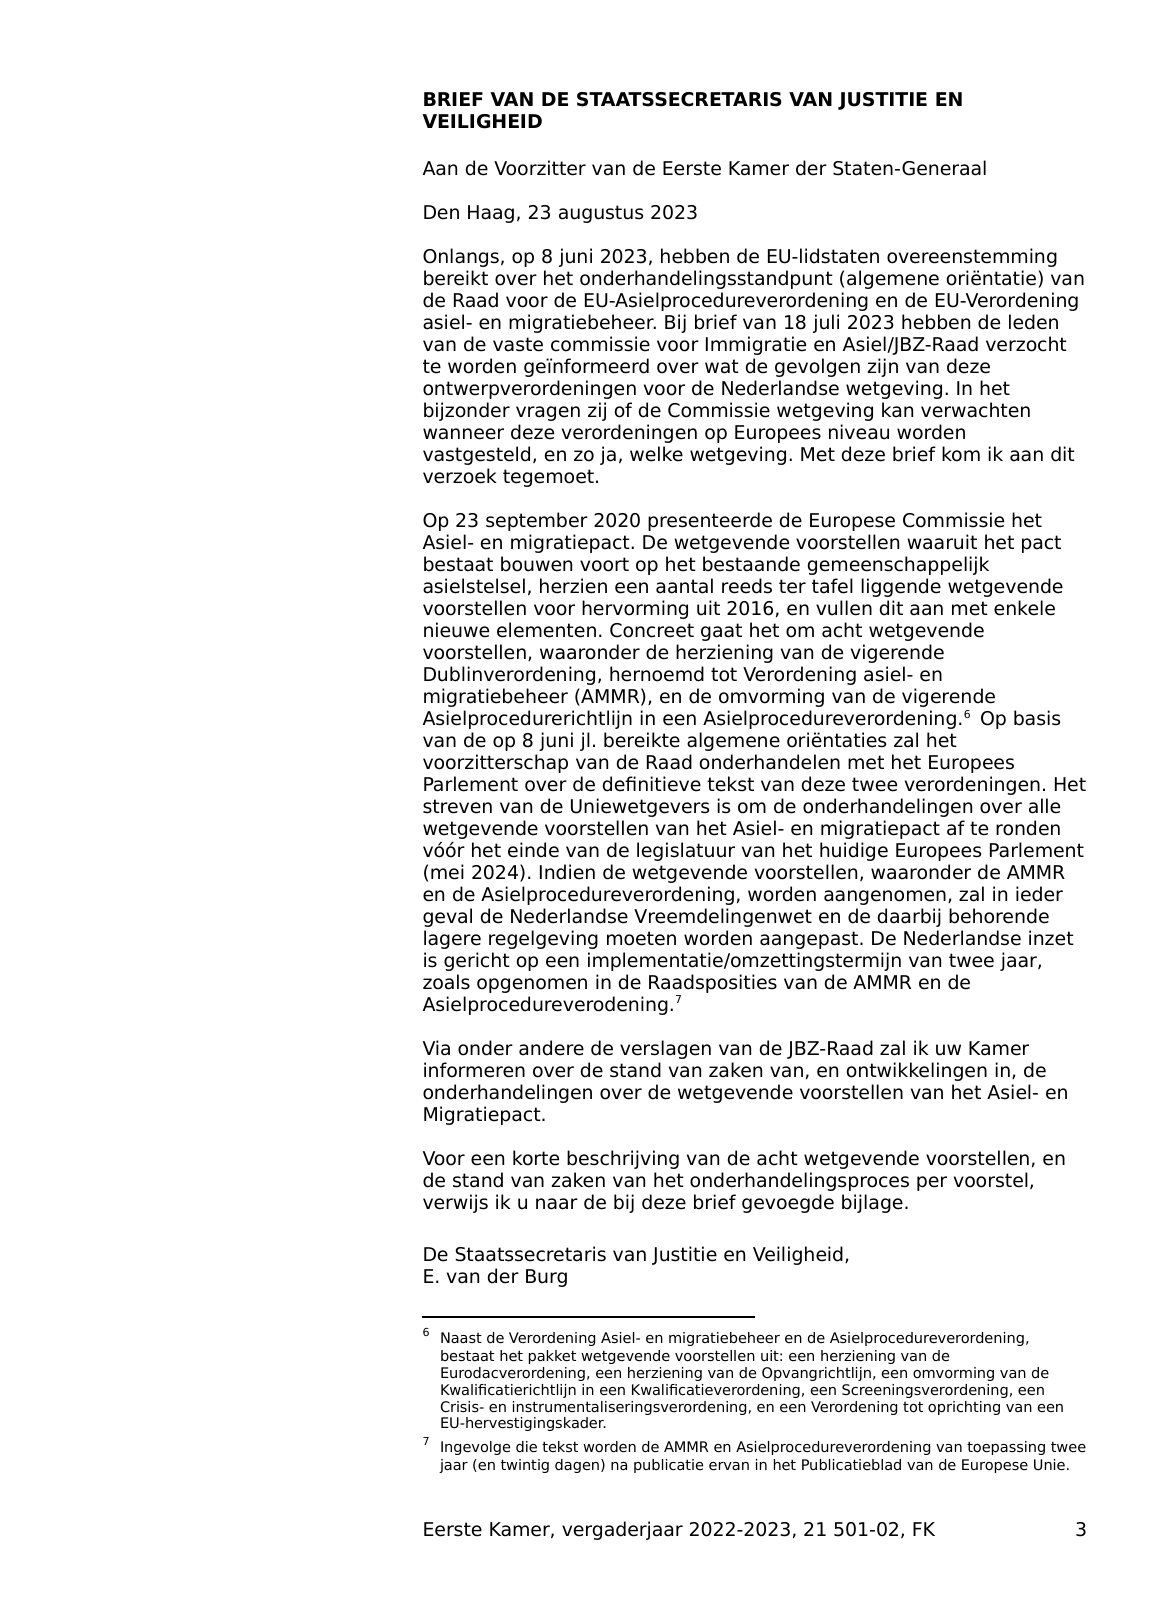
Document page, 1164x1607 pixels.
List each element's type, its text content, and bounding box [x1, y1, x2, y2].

subtitle BRIEF VAN DE STAATSSECRETARIS VAN JUSTITIE EN VEILIGHEID [422, 89, 1087, 133]
text Onlangs, op 8 juni 2023, hebben de EU-lidstaten overeenstemming bereikt over het onderhandelingsstandpunt (algemene oriëntatie) van de Raad voor de EU-Asielprocedureverordening en de EU-Verordening asiel- en migratiebeheer. Bij brief van 18 juli 2023 hebben de leden van de vaste commissie voor Immigratie en Asiel/JBZ-Raad verzocht te worden geïnformeerd over wat de gevolgen zijn van deze ontwerpverordeningen voor de Nederlandse wetgeving. In het bijzonder vragen zij of de Commissie wetgeving kan verwachten wanneer deze verordeningen op Europees niveau worden vastgesteld, en zo ja, welke wetgeving. Met deze brief kom ik aan dit verzoek tegemoet. [422, 246, 1087, 488]
text Den Haag, 23 augustus 2023 [422, 202, 1087, 224]
text Aan de Voorzitter van de Eerste Kamer der Staten-Generaal [422, 158, 1087, 180]
text Op 23 september 2020 presenteerde de Europese Commissie het Asiel- en migratiepact. De wetgevende voorstellen waaruit het pact bestaat bouwen voort op het bestaande gemeenschappelijk asielstelsel, herzien een aantal reeds ter tafel liggende wetgevende voorstellen voor hervorming uit 2016, en vullen dit aan met enkele nieuwe elementen. Concreet gaat het om acht wetgevende voorstellen, waaronder de herziening van de vigerende Dublinverordening, hernoemd tot Verordening asiel- en migratiebeheer (AMMR), en de omvorming van de vigerende Asielprocedurerichtlijn in een Asielprocedureverordening. Op basis van de op 8 juni jl. bereikte algemene oriëntaties zal het voorzitterschap van de Raad onderhandelen met het Europees Parlement over de definitieve tekst van deze twee verordeningen. Het streven van de Uniewetgevers is om de onderhandelingen over alle wetgevende voorstellen van het Asiel- en migratiepact af te ronden vóór het einde van de legislatuur van het huidige Europees Parlement (mei 2024). Indien de wetgevende voorstellen, waaronder de AMMR en de Asielprocedureverordening, worden aangenomen, zal in ieder geval de Nederlandse Vreemdelingenwet en de daarbij behorende lagere regelgeving moeten worden aangepast. De Nederlandse inzet is gericht op een implementatie/omzettingstermijn van twee jaar, zoals opgenomen in de Raadsposities van de AMMR en de Asielprocedureverodening. [422, 510, 1087, 1016]
text Ingevolge die tekst worden de AMMR en Asielprocedureverordening van toepassing twee jaar (en twintig dagen) na publicatie ervan in het Publicatieblad van de Europese Unie. [422, 1435, 1087, 1474]
text Naast de Verordening Asiel- en migratiebeheer en de Asielprocedureverordening, bestaat het pakket wetgevende voorstellen uit: een herziening van de Eurodacverordening, een herziening van de Opvangrichtlijn, een omvorming van de Kwalificatierichtlijn in een Kwalificatieverordening, een Screeningsverordening, een Crisis- en instrumentaliseringsverordening, en een Verordening tot oprichting van een EU-hervestigingskader. [422, 1326, 1087, 1432]
text Voor een korte beschrijving van de acht wetgevende voorstellen, en de stand van zaken van het onderhandelingsproces per voorstel, verwijs ik u naar de bij deze brief gevoegde bijlage. [422, 1148, 1087, 1214]
text De Staatssecretaris van Justitie en Veiligheid, E. van der Burg [422, 1244, 1087, 1288]
text Via onder andere de verslagen van de JBZ-Raad zal ik uw Kamer informeren over de stand van zaken van, en ontwikkelingen in, de onderhandelingen over de wetgevende voorstellen van het Asiel- en Migratiepact. [422, 1038, 1087, 1126]
